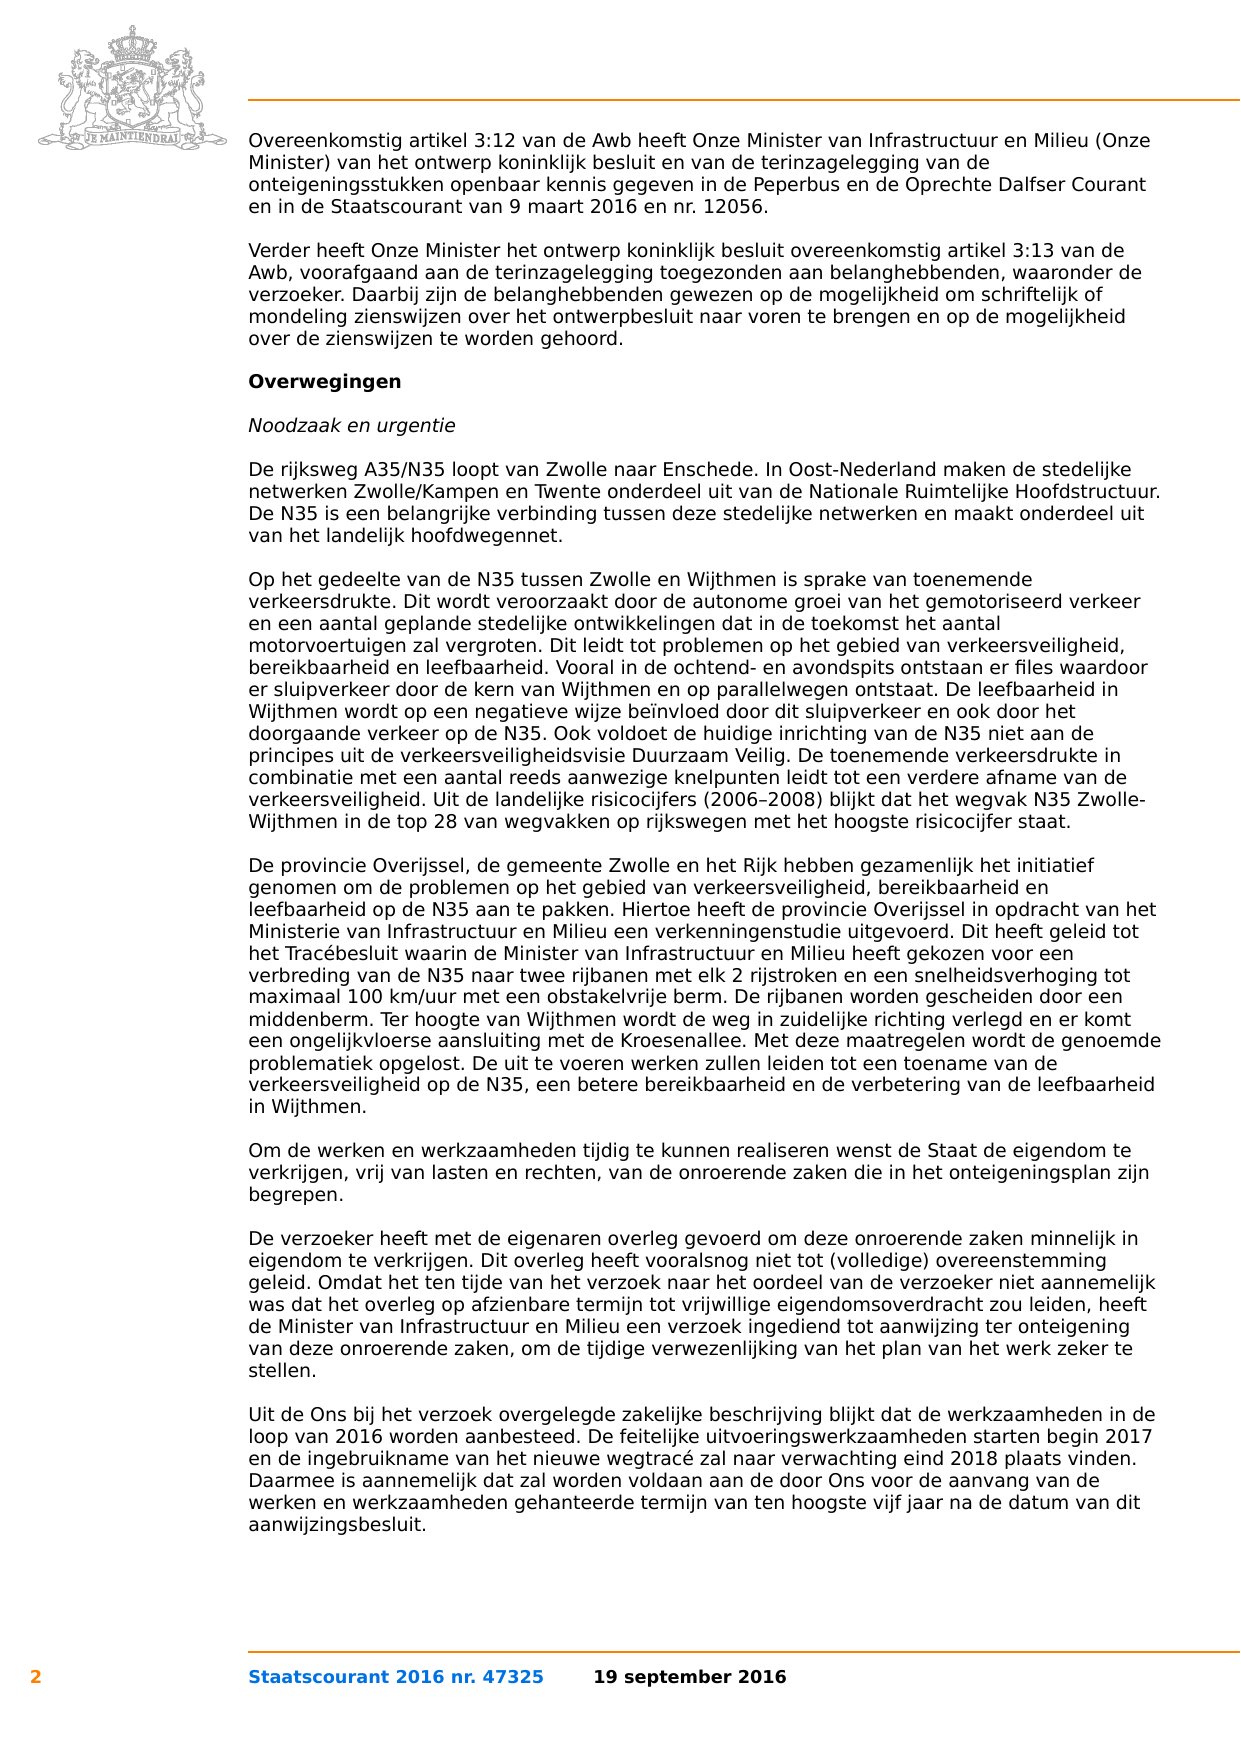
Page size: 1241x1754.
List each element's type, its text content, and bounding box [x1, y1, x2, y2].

text Uit de Ons bij het verzoek overgelegde zakelijke beschrijving blijkt dat de werkzaamheden in de loop van 2016 worden aanbesteed. De feitelijke uitvoeringswerkzaamheden starten begin 2017 en de ingebruikname van het nieuwe wegtracé zal naar verwachting eind 2018 plaats vinden. Daarmee is aannemelijk dat zal worden voldaan aan de door Ons voor de aanvang van de werken en werkzaamheden gehanteerde termijn van ten hoogste vijf jaar na de datum van dit aanwijzingsbesluit. [248, 1404, 1163, 1536]
subtitle Noodzaak en urgentie [248, 415, 1163, 437]
text De provincie Overijssel, de gemeente Zwolle en het Rijk hebben gezamenlijk het initiatief genomen om de problemen op het gebied van verkeersveiligheid, bereikbaarheid en leefbaarheid op de N35 aan te pakken. Hiertoe heeft de provincie Overijssel in opdracht van het Ministerie van Infrastructuur en Milieu een verkenningenstudie uitgevoerd. Dit heeft geleid tot het Tracébesluit waarin de Minister van Infrastructuur en Milieu heeft gekozen voor een verbreding van de N35 naar twee rijbanen met elk 2 rijstroken en een snelheidsverhoging tot maximaal 100 km/uur met een obstakelvrije berm. De rijbanen worden gescheiden door een middenberm. Ter hoogte van Wijthmen wordt de weg in zuidelijke richting verlegd en er komt een ongelijkvloerse aansluiting met de Kroesenallee. Met deze maatregelen wordt de genoemde problematiek opgelost. De uit te voeren werken zullen leiden tot een toename van de verkeersveiligheid op de N35, een betere bereikbaarheid en de verbetering van de leefbaarheid in Wijthmen. [248, 854, 1163, 1118]
text De rijksweg A35/N35 loopt van Zwolle naar Enschede. In Oost-Nederland maken de stedelijke netwerken Zwolle/Kampen en Twente onderdeel uit van de Nationale Ruimtelijke Hoofdstructuur. De N35 is een belangrijke verbinding tussen deze stedelijke netwerken en maakt onderdeel uit van het landelijk hoofdwegennet. [248, 459, 1163, 547]
text Overeenkomstig artikel 3:12 van de Awb heeft Onze Minister van Infrastructuur en Milieu (Onze Minister) van het ontwerp koninklijk besluit en van de terinzagelegging van de onteigeningsstukken openbaar kennis gegeven in de Peperbus en de Oprechte Dalfser Courant en in de Staatscourant van 9 maart 2016 en nr. 12056. [248, 130, 1163, 218]
subtitle Overwegingen [248, 371, 1163, 393]
text Op het gedeelte van de N35 tussen Zwolle en Wijthmen is sprake van toenemende verkeersdrukte. Dit wordt veroorzaakt door de autonome groei van het gemotoriseerd verkeer en een aantal geplande stedelijke ontwikkelingen dat in de toekomst het aantal motorvoertuigen zal vergroten. Dit leidt tot problemen op het gebied van verkeersveiligheid, bereikbaarheid en leefbaarheid. Vooral in de ochtend- en avondspits ontstaan er files waardoor er sluipverkeer door de kern van Wijthmen en op parallelwegen ontstaat. De leefbaarheid in Wijthmen wordt op een negatieve wijze beïnvloed door dit sluipverkeer en ook door het doorgaande verkeer op de N35. Ook voldoet de huidige inrichting van de N35 niet aan de principes uit de verkeersveiligheidsvisie Duurzaam Veilig. De toenemende verkeersdrukte in combinatie met een aantal reeds aanwezige knelpunten leidt tot een verdere afname van de verkeersveiligheid. Uit de landelijke risicocijfers (2006–2008) blijkt dat het wegvak N35 Zwolle-Wijthmen in de top 28 van wegvakken op rijkswegen met het hoogste risicocijfer staat. [248, 569, 1163, 833]
text De verzoeker heeft met de eigenaren overleg gevoerd om deze onroerende zaken minnelijk in eigendom te verkrijgen. Dit overleg heeft vooralsnog niet tot (volledige) overeenstemming geleid. Omdat het ten tijde van het verzoek naar het oordeel van de verzoeker niet aannemelijk was dat het overleg op afzienbare termijn tot vrijwillige eigendomsoverdracht zou leiden, heeft de Minister van Infrastructuur en Milieu een verzoek ingediend tot aanwijzing ter onteigening van deze onroerende zaken, om de tijdige verwezenlijking van het plan van het werk zeker te stellen. [248, 1228, 1163, 1382]
text Om de werken en werkzaamheden tijdig te kunnen realiseren wenst de Staat de eigendom te verkrijgen, vrij van lasten en rechten, van de onroerende zaken die in het onteigeningsplan zijn begrepen. [248, 1140, 1163, 1206]
text Verder heeft Onze Minister het ontwerp koninklijk besluit overeenkomstig artikel 3:13 van de Awb, voorafgaand aan de terinzagelegging toegezonden aan belanghebbenden, waaronder de verzoeker. Daarbij zijn de belanghebbenden gewezen op de mogelijkheid om schriftelijk of mondeling zienswijzen over het ontwerpbesluit naar voren te brengen en op de mogelijkheid over de zienswijzen te worden gehoord. [248, 240, 1163, 349]
picture [38, 25, 227, 150]
